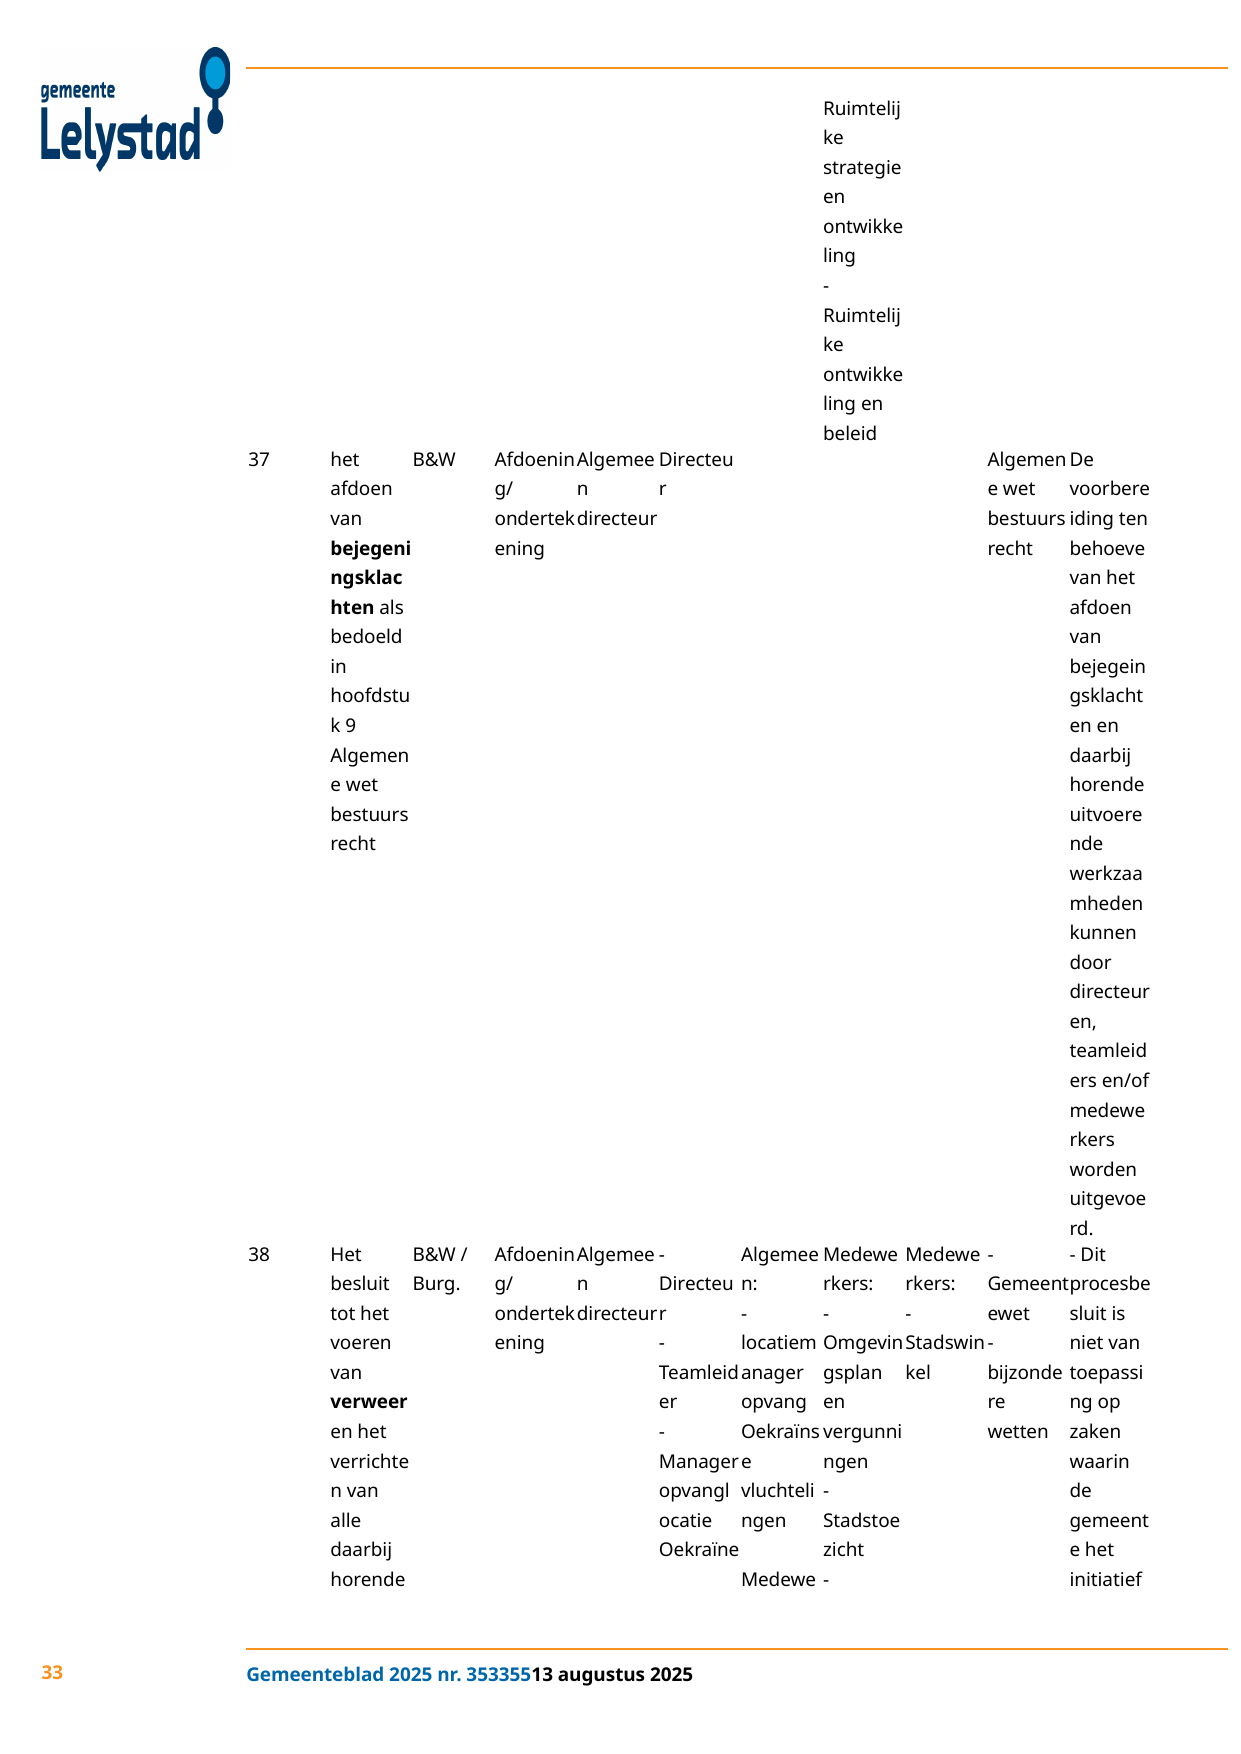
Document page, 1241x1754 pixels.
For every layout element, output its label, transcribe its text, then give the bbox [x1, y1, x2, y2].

table_cell B&W [412, 446, 494, 1241]
table_cell - Ruimtelijke strategie en ontwikkeling - Ruimtelijke ontwikkeling en beleid [823, 95, 905, 446]
table_cell [905, 95, 987, 446]
table_cell [741, 95, 823, 446]
table_cell - Directeur - Teamleider - Manager opvanglocatie Oekraïne [659, 1241, 741, 1592]
table_cell Het besluit tot het voeren van verweer en het verrichten van alle daarbij horende [330, 1241, 412, 1592]
table_cell Algemeen directeur [577, 446, 659, 1241]
table_cell De voorbereiding ten behoeve van het afdoen van bejegeingsklachten en daarbij horende uitvoerende werkzaamheden kunnen door directeuren, teamleiders en/of medewerkers worden uitgevoerd. [1069, 446, 1152, 1241]
table_cell Directeur [659, 446, 741, 1241]
table_cell Medewerkers: - Stadswinkel [905, 1241, 987, 1592]
table_cell [412, 95, 494, 446]
table_cell B&W / Burg. [412, 1241, 494, 1592]
table_cell 37 [248, 446, 330, 1241]
table_cell [577, 95, 659, 446]
table_cell - Gemeentewet - bijzondere wetten [987, 1241, 1069, 1592]
table_cell Algemene wet bestuursrecht [987, 446, 1069, 1241]
table_cell [494, 95, 577, 446]
table_cell [905, 446, 987, 1241]
table_cell Algemeen directeur [577, 1241, 659, 1592]
table_cell [659, 95, 741, 446]
table_cell 38 [248, 1241, 330, 1592]
table_cell [1069, 95, 1152, 446]
table_cell [741, 446, 823, 1241]
table_cell het afdoen van bejegeningsklachten als bedoeld in hoofdstuk 9 Algemene wet bestuursrecht [330, 446, 412, 1241]
table_cell - Dit procesbesluit is niet van toepassing op zaken waarin de gemeente het initiatief [1069, 1241, 1152, 1592]
table_cell [823, 446, 905, 1241]
table_cell [987, 95, 1069, 446]
table_cell [330, 95, 412, 446]
table_cell [248, 95, 330, 446]
picture [41, 47, 231, 172]
table_cell Medewerkers: - Omgevingsplan en vergunningen - Stadstoezicht [823, 1241, 905, 1592]
table_cell Algemeen: - locatiemanager opvang Oekraïnse vluchtelingen Medewe [741, 1241, 823, 1592]
table_cell Afdoening/ondertekening [494, 1241, 577, 1592]
table_cell Afdoening/ondertekening [494, 446, 577, 1241]
